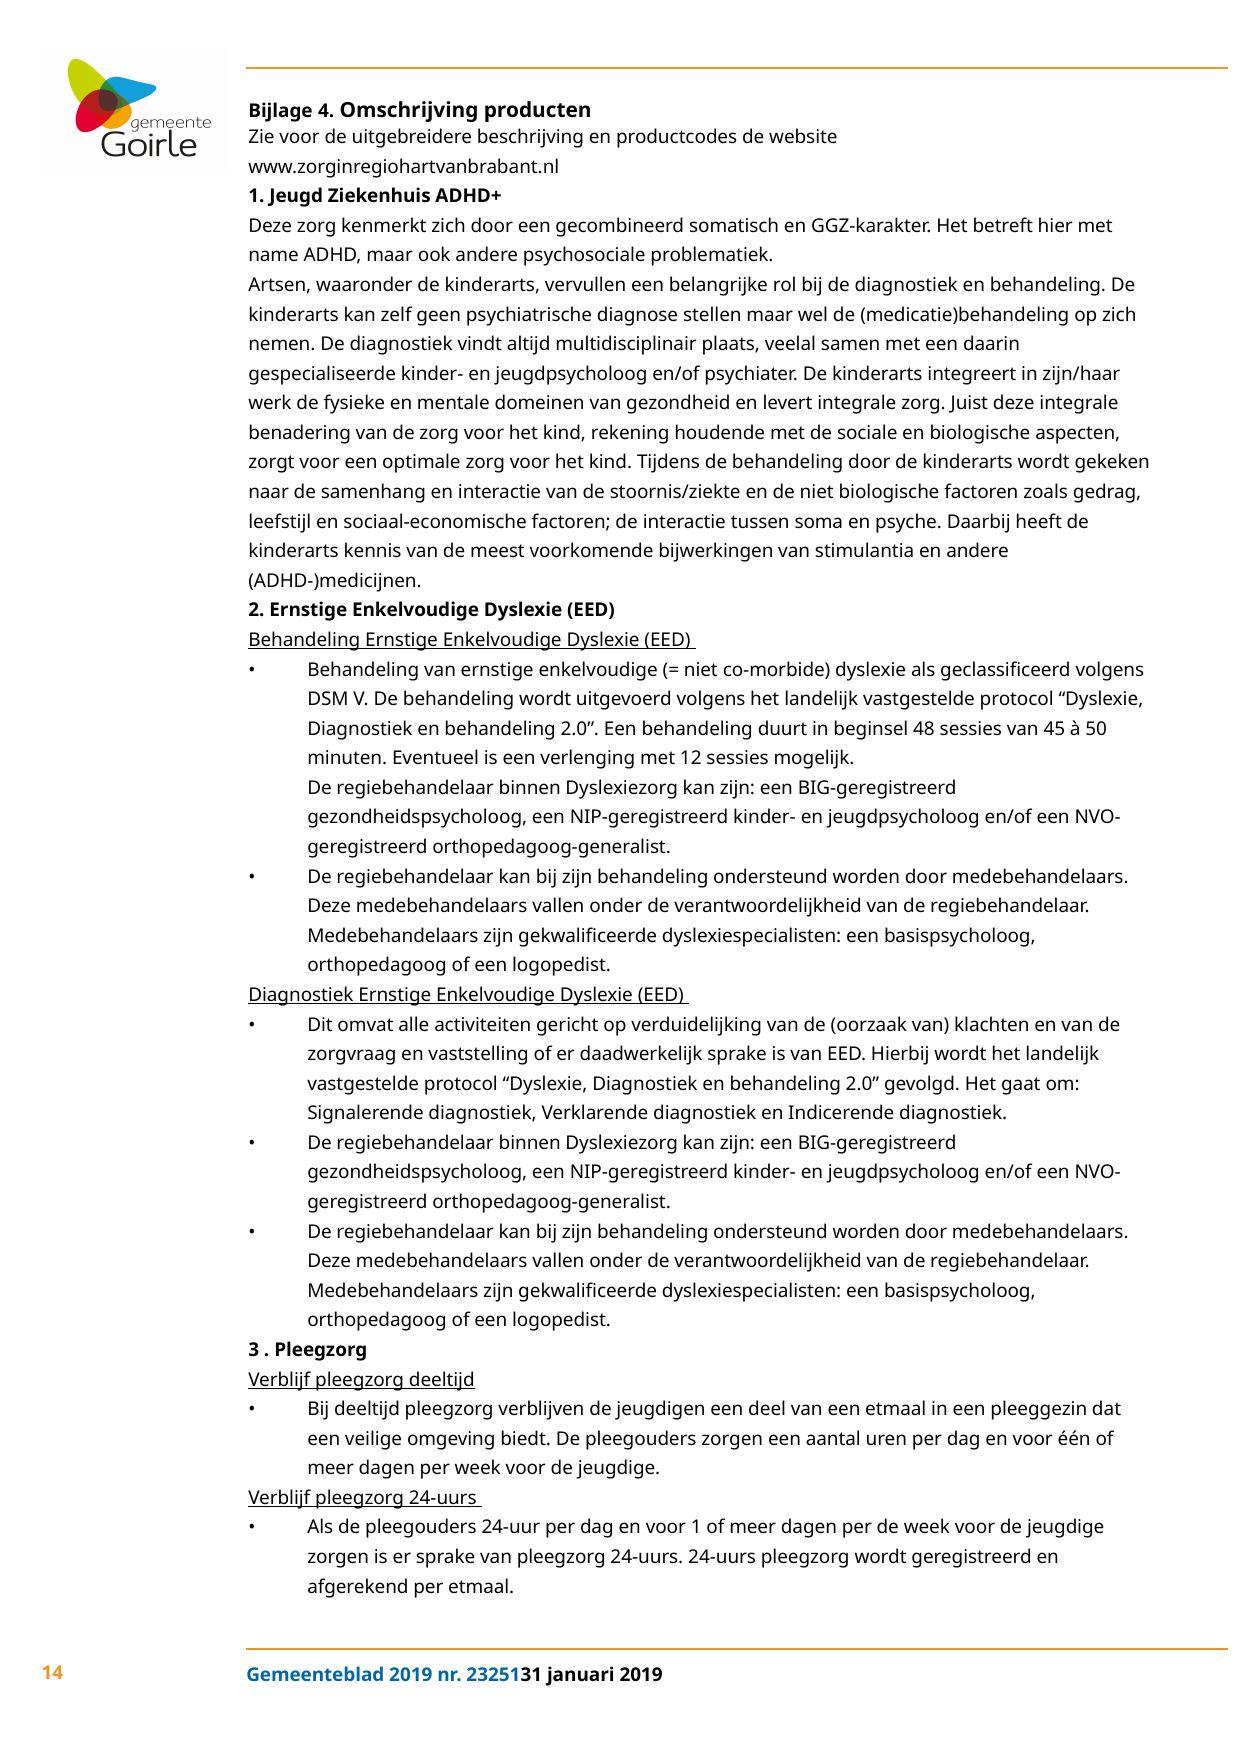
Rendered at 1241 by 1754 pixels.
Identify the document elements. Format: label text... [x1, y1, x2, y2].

list De regiebehandelaar binnen Dyslexiezorg kan zijn: een BIG-geregistreerd gezondheidspsycholoog, een NIP-geregistreerd kinder- en jeugdpsycholoog en/of een NVO-geregistreerd orthopedagoog-generalist. [248, 1129, 1152, 1214]
list De regiebehandelaar kan bij zijn behandeling ondersteund worden door medebehandelaars. Deze medebehandelaars vallen onder de verantwoordelijkheid van de regiebehandelaar. Medebehandelaars zijn gekwalificeerde dyslexiespecialisten: een basispsycholoog, orthopedagoog of een logopedist. [248, 863, 1152, 977]
text Verblijf pleegzorg 24-uurs [248, 1484, 1152, 1510]
text 1. Jeugd Ziekenhuis ADHD+ [248, 182, 1152, 208]
text Deze zorg kenmerkt zich door een gecombineerd somatisch en GGZ-karakter. Het betreft hier met name ADHD, maar ook andere psychosociale problematiek. [248, 212, 1152, 267]
list Dit omvat alle activiteiten gericht op verduidelijking van de (oorzaak van) klachten en van de zorgvraag en vaststelling of er daadwerkelijk sprake is van EED. Hierbij wordt het landelijk vastgestelde protocol “Dyslexie, Diagnostiek en behandeling 2.0” gevolgd. Het gaat om: Signalerende diagnostiek, Verklarende diagnostiek en Indicerende diagnostiek. [248, 1011, 1152, 1125]
text Verblijf pleegzorg deeltijd [248, 1366, 1152, 1392]
list Als de pleegouders 24-uur per dag en voor 1 of meer dagen per de week voor de jeugdige zorgen is er sprake van pleegzorg 24-uurs. 24-uurs pleegzorg wordt geregistreerd en afgerekend per etmaal. [248, 1514, 1152, 1599]
list Behandeling van ernstige enkelvoudige (= niet co-morbide) dyslexie als geclassificeerd volgens DSM V. De behandeling wordt uitgevoerd volgens het landelijk vastgestelde protocol “Dyslexie, Diagnostiek en behandeling 2.0”. Een behandeling duurt in beginsel 48 sessies van 45 à 50 minuten. Eventueel is een verlenging met 12 sessies mogelijk. [248, 656, 1152, 770]
text Behandeling Ernstige Enkelvoudige Dyslexie (EED) [248, 626, 1152, 652]
text Bijlage 4. Omschrijving producten [248, 95, 1152, 123]
text Artsen, waaronder de kinderarts, vervullen een belangrijke rol bij de diagnostiek en behandeling. De kinderarts kan zelf geen psychiatrische diagnose stellen maar wel de (medicatie)behandeling op zich nemen. De diagnostiek vindt altijd multidisciplinair plaats, veelal samen met een daarin gespecialiseerde kinder- en jeugdpsycholoog en/of psychiater. De kinderarts integreert in zijn/haar werk de fysieke en mentale domeinen van gezondheid en levert integrale zorg. Juist deze integrale benadering van de zorg voor het kind, rekening houdende met de sociale en biologische aspecten, zorgt voor een optimale zorg voor het kind. Tijdens de behandeling door de kinderarts wordt gekeken naar de samenhang en interactie van de stoornis/ziekte en de niet biologische factoren zoals gedrag, leefstijl en sociaal-economische factoren; de interactie tussen soma en psyche. Daarbij heeft de kinderarts kennis van de meest voorkomende bijwerkingen van stimulantia en andere (ADHD-)medicijnen. [248, 271, 1152, 593]
text Diagnostiek Ernstige Enkelvoudige Dyslexie (EED) [248, 981, 1152, 1007]
text Zie voor de uitgebreidere beschrijving en productcodes de website www.zorginregiohartvanbrabant.nl [248, 123, 1152, 179]
text 3 . Pleegzorg [248, 1336, 1152, 1362]
list De regiebehandelaar binnen Dyslexiezorg kan zijn: een BIG-geregistreerd gezondheidspsycholoog, een NIP-geregistreerd kinder- en jeugdpsycholoog en/of een NVO-geregistreerd orthopedagoog-generalist. [248, 774, 1152, 859]
text 2. Ernstige Enkelvoudige Dyslexie (EED) [248, 597, 1152, 622]
list De regiebehandelaar kan bij zijn behandeling ondersteund worden door medebehandelaars. Deze medebehandelaars vallen onder de verantwoordelijkheid van de regiebehandelaar. Medebehandelaars zijn gekwalificeerde dyslexiespecialisten: een basispsycholoog, orthopedagoog of een logopedist. [248, 1218, 1152, 1332]
picture [41, 47, 231, 172]
list Bij deeltijd pleegzorg verblijven de jeugdigen een deel van een etmaal in een pleeggezin dat een veilige omgeving biedt. De pleegouders zorgen een aantal uren per dag en voor één of meer dagen per week voor de jeugdige. [248, 1395, 1152, 1480]
